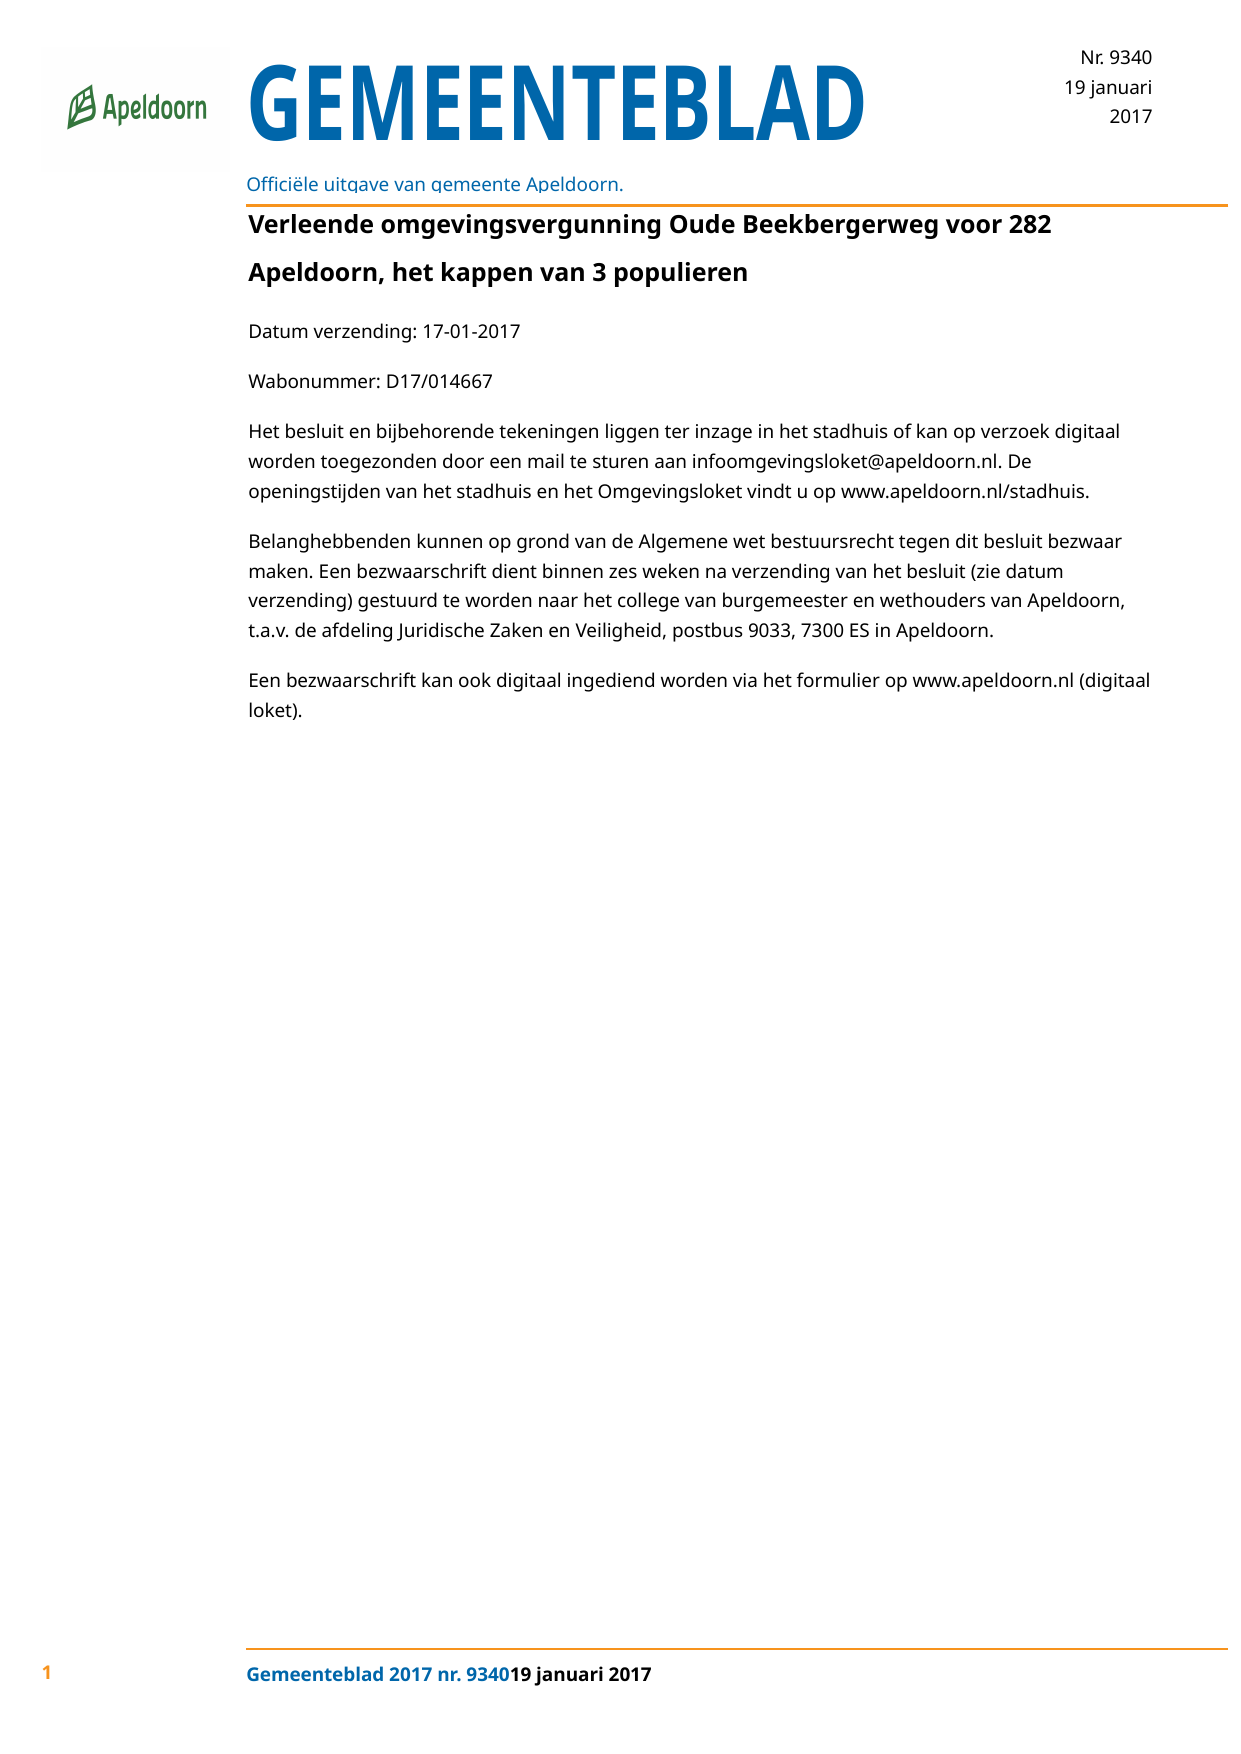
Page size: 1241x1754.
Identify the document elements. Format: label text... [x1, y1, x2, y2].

text Datum verzending: 17-01-2017 [248, 318, 1152, 344]
text Een bezwaarschrift kan ook digitaal ingediend worden via het formulier op www.apeldoorn.nl (digitaal loket). [248, 667, 1152, 723]
picture [41, 47, 231, 172]
text Wabonummer: D17/014667 [248, 368, 1152, 394]
text Belanghebbenden kunnen op grond van de Algemene wet bestuursrecht tegen dit besluit bezwaar maken. Een bezwaarschrift dient binnen zes weken na verzending van het besluit (zie datum verzending) gestuurd te worden naar het college van burgemeester en wethouders van Apeldoorn, t.a.v. de afdeling Juridische Zaken en Veiligheid, postbus 9033, 7300 ES in Apeldoorn. [248, 528, 1152, 643]
text Het besluit en bijbehorende tekeningen liggen ter inzage in het stadhuis of kan op verzoek digitaal worden toegezonden door een mail te sturen aan infoomgevingsloket@apeldoorn.nl. De openingstijden van het stadhuis en het Omgevingsloket vindt u op www.apeldoorn.nl/stadhuis. [248, 419, 1152, 504]
text Verleende omgevingsvergunning Oude Beekbergerweg voor 282 Apeldoorn, het kappen van 3 populieren [248, 207, 1152, 288]
